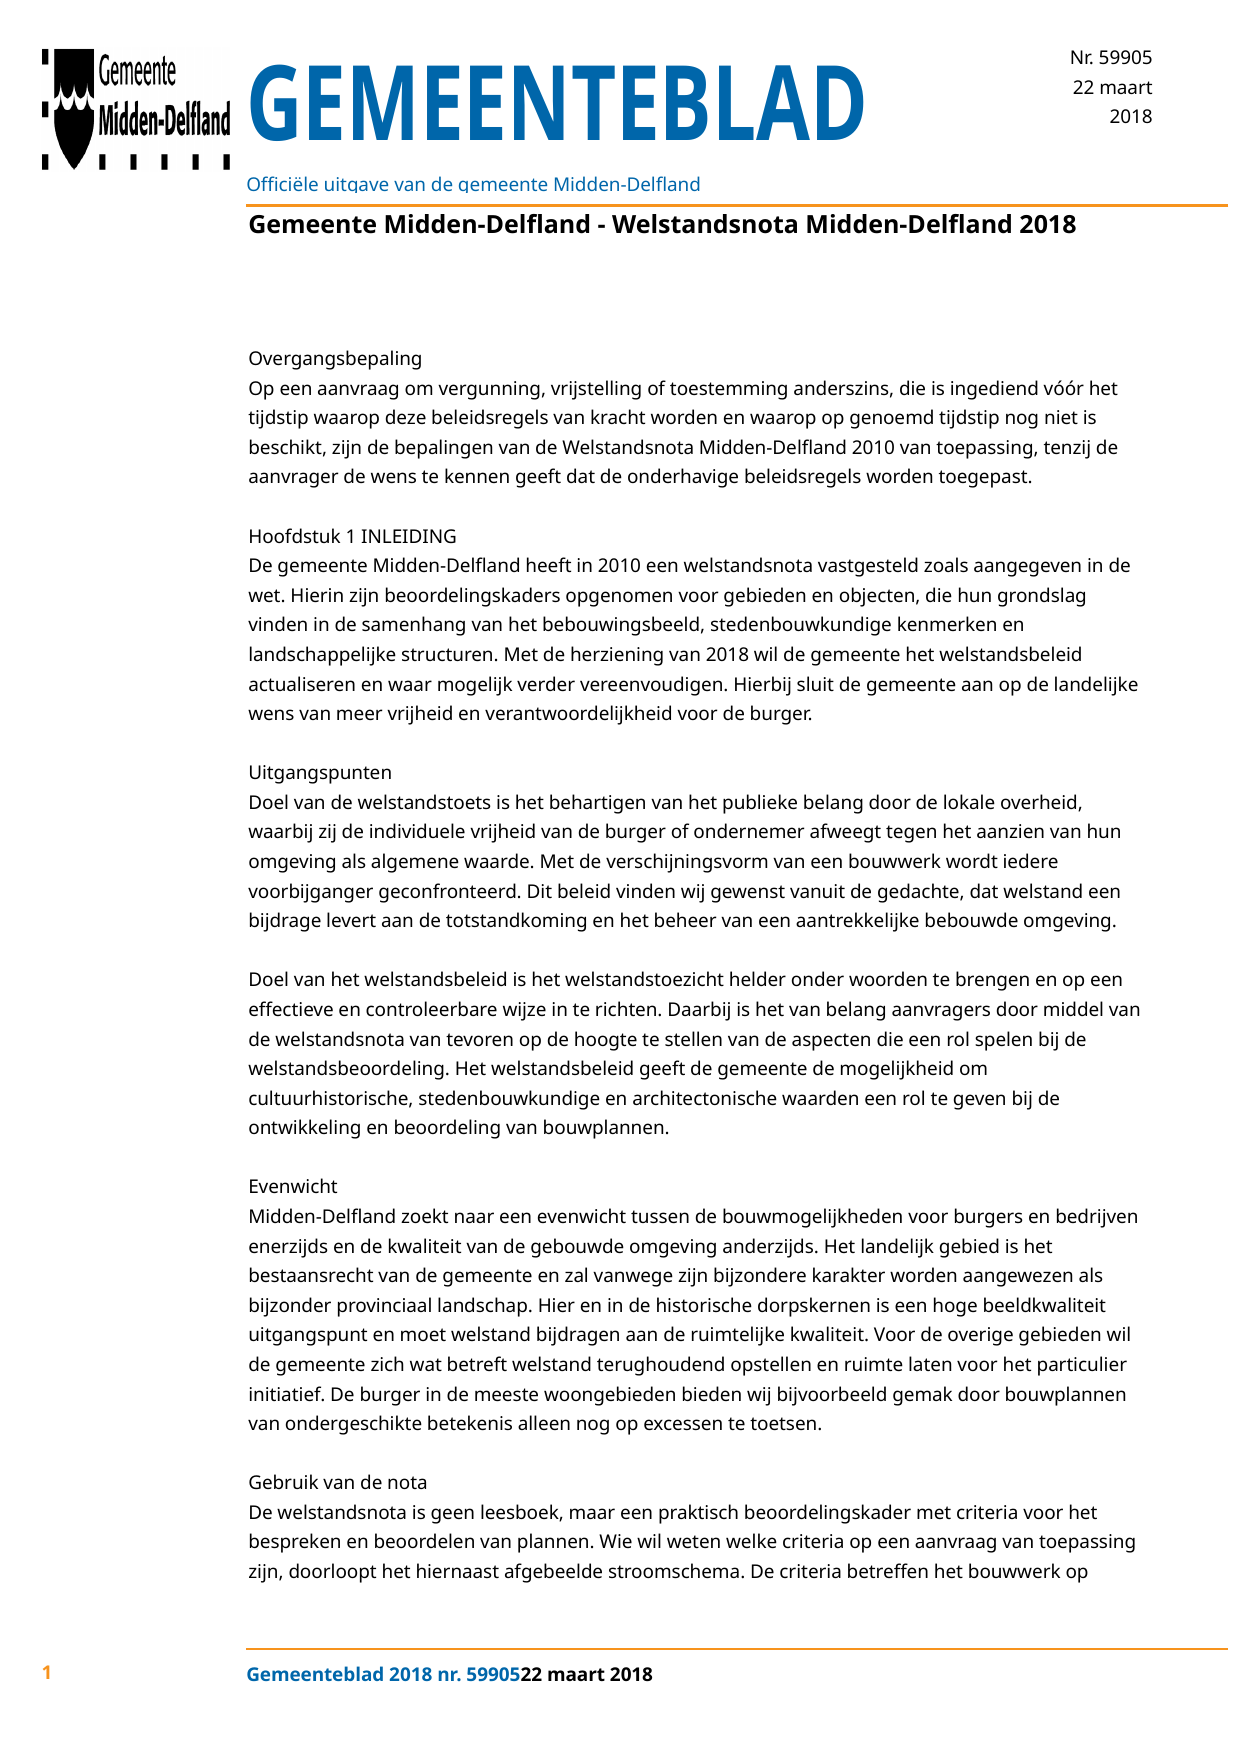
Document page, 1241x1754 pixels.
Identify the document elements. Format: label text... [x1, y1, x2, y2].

text Evenwicht [248, 1174, 1152, 1199]
text Op een aanvraag om vergunning, vrijstelling of toestemming anderszins, die is ingediend vóór het tijdstip waarop deze beleidsregels van kracht worden en waarop op genoemd tijdstip nog niet is beschikt, zijn de bepalingen van de Welstandsnota Midden-Delfland 2010 van toepassing, tenzij de aanvrager de wens te kennen geeft dat de onderhavige beleidsregels worden toegepast. [248, 375, 1152, 489]
text Doel van het welstandsbeleid is het welstandstoezicht helder onder woorden te brengen en op een effectieve en controleerbare wijze in te richten. Daarbij is het van belang aanvragers door middel van de welstandsnota van tevoren op de hoogte te stellen van de aspecten die een rol spelen bij de welstandsbeoordeling. Het welstandsbeleid geeft de gemeente de mogelijkheid om cultuurhistorische, stedenbouwkundige en architectonische waarden een rol te geven bij de ontwikkeling en beoordeling van bouwplannen. [248, 967, 1152, 1140]
text Doel van de welstandstoets is het behartigen van het publieke belang door de lokale overheid, waarbij zij de individuele vrijheid van de burger of ondernemer afweegt tegen het aanzien van hun omgeving als algemene waarde. Met de verschijningsvorm van een bouwwerk wordt iedere voorbijganger geconfronteerd. Dit beleid vinden wij gewenst vanuit de gedachte, dat welstand een bijdrage levert aan de totstandkoming en het beheer van een aantrekkelijke bebouwde omgeving. [248, 789, 1152, 933]
text Overgangsbepaling [248, 345, 1152, 371]
text De welstandsnota is geen leesboek, maar een praktisch beoordelingskader met criteria voor het bespreken en beoordelen van plannen. Wie wil weten welke criteria op een aanvraag van toepassing zijn, doorloopt het hiernaast afgebeelde stroomschema. De criteria betreffen het bouwwerk op [248, 1499, 1152, 1584]
text Gemeente Midden-Delfland - Welstandsnota Midden-Delfland 2018 [248, 207, 1152, 241]
text Uitgangspunten [248, 759, 1152, 785]
text Gebruik van de nota [248, 1469, 1152, 1495]
text De gemeente Midden-Delfland heeft in 2010 een welstandsnota vastgesteld zoals aangegeven in de wet. Hierin zijn beoordelingskaders opgenomen voor gebieden en objecten, die hun grondslag vinden in de samenhang van het bebouwingsbeeld, stedenbouwkundige kenmerken en landschappelijke structuren. Met de herziening van 2018 wil de gemeente het welstandsbeleid actualiseren en waar mogelijk verder vereenvoudigen. Hierbij sluit de gemeente aan op de landelijke wens van meer vrijheid en verantwoordelijkheid voor de burger. [248, 552, 1152, 726]
text Midden-Delfland zoekt naar een evenwicht tussen de bouwmogelijkheden voor burgers en bedrijven enerzijds en de kwaliteit van de gebouwde omgeving anderzijds. Het landelijk gebied is het bestaansrecht van de gemeente en zal vanwege zijn bijzondere karakter worden aangewezen als bijzonder provinciaal landschap. Hier en in de historische dorpskernen is een hoge beeldkwaliteit uitgangspunt en moet welstand bijdragen aan de ruimtelijke kwaliteit. Voor de overige gebieden wil de gemeente zich wat betreft welstand terughoudend opstellen en ruimte laten voor het particulier initiatief. De burger in de meeste woongebieden bieden wij bijvoorbeeld gemak door bouwplannen van ondergeschikte betekenis alleen nog op excessen te toetsen. [248, 1203, 1152, 1436]
picture [41, 47, 231, 172]
text Hoofdstuk 1 INLEIDING [248, 523, 1152, 548]
